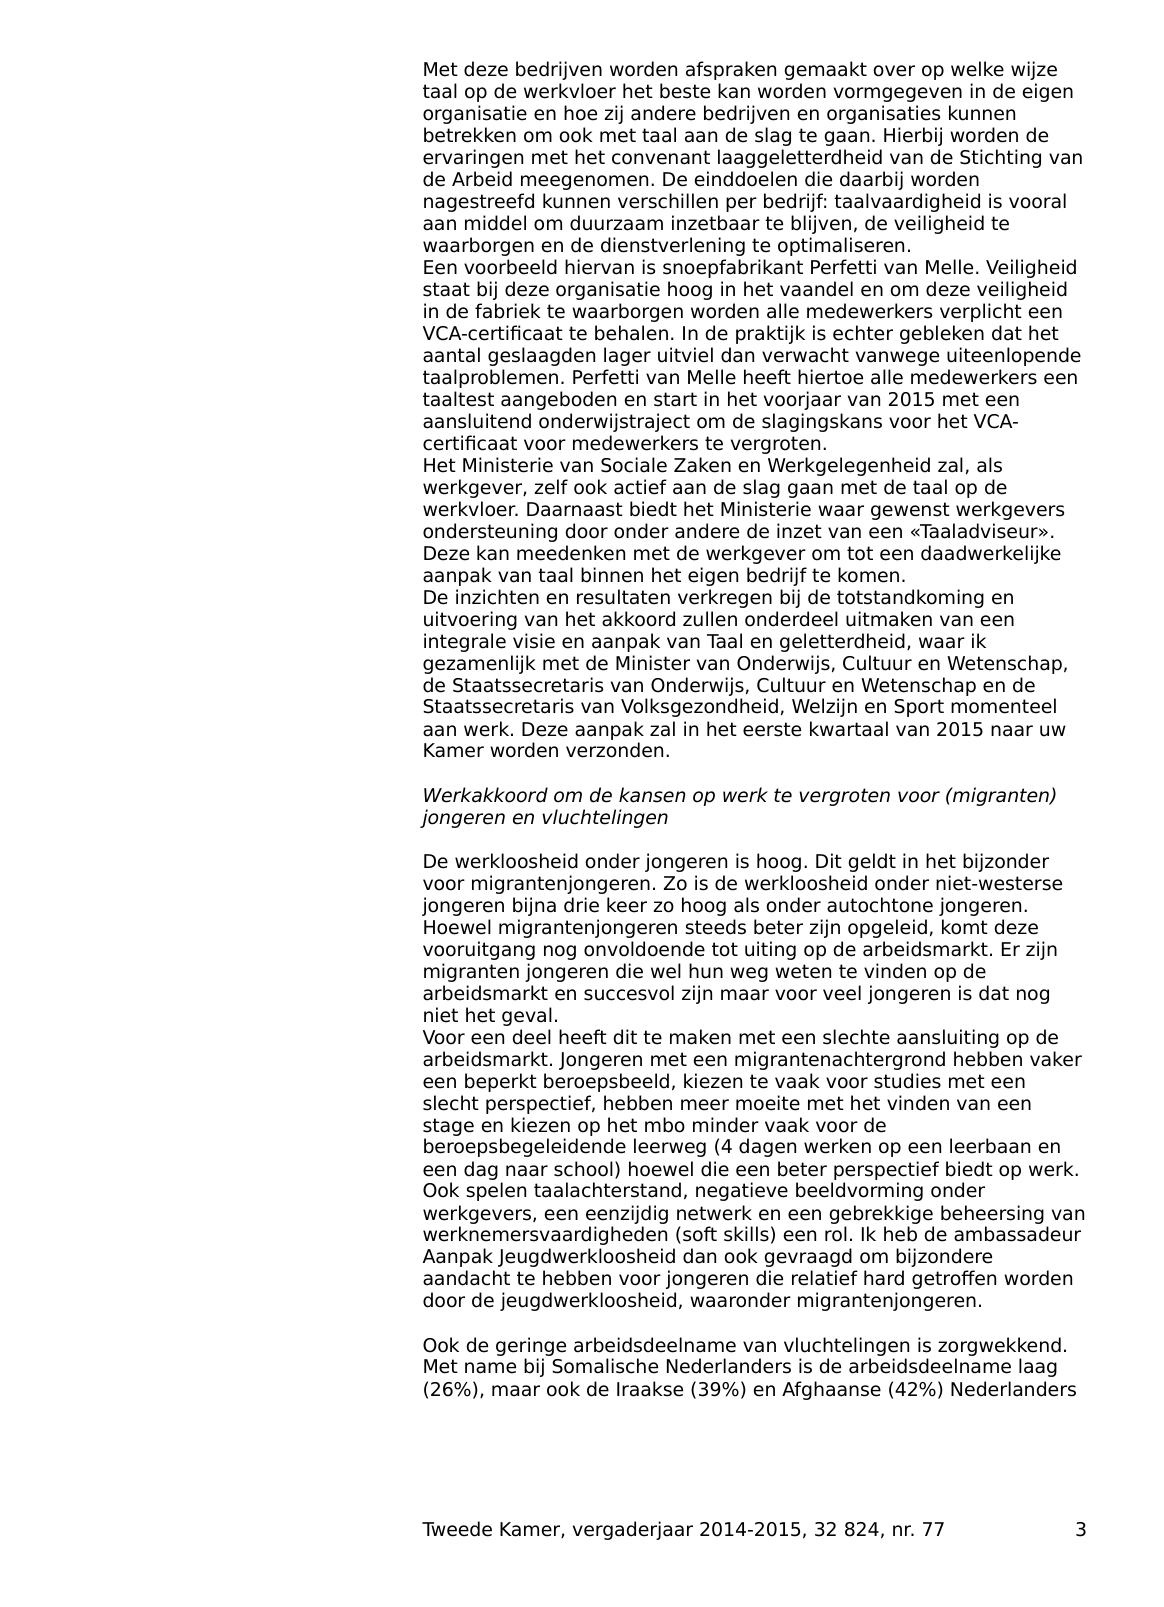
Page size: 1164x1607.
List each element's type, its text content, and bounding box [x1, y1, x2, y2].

subtitle Werkakkoord om de kansen op werk te vergroten voor (migranten) jongeren en vluchtelingen [422, 784, 1087, 828]
text Het Ministerie van Sociale Zaken en Werkgelegenheid zal, als werkgever, zelf ook actief aan de slag gaan met de taal op de werkvloer. Daarnaast biedt het Ministerie waar gewenst werkgevers ondersteuning door onder andere de inzet van een «Taaladviseur». Deze kan meedenken met de werkgever om tot een daadwerkelijke aanpak van taal binnen het eigen bedrijf te komen. [422, 455, 1087, 587]
text Met deze bedrijven worden afspraken gemaakt over op welke wijze taal op de werkvloer het beste kan worden vormgegeven in de eigen organisatie en hoe zij andere bedrijven en organisaties kunnen betrekken om ook met taal aan de slag te gaan. Hierbij worden de ervaringen met het convenant laaggeletterdheid van de Stichting van de Arbeid meegenomen. De einddoelen die daarbij worden nagestreefd kunnen verschillen per bedrijf: taalvaardigheid is vooral aan middel om duurzaam inzetbaar te blijven, de veiligheid te waarborgen en de dienstverlening te optimaliseren. [422, 59, 1087, 257]
text De inzichten en resultaten verkregen bij de totstandkoming en uitvoering van het akkoord zullen onderdeel uitmaken van een integrale visie en aanpak van Taal en geletterdheid, waar ik gezamenlijk met de Minister van Onderwijs, Cultuur en Wetenschap, de Staatssecretaris van Onderwijs, Cultuur en Wetenschap en de Staatssecretaris van Volksgezondheid, Welzijn en Sport momenteel aan werk. Deze aanpak zal in het eerste kwartaal van 2015 naar uw Kamer worden verzonden. [422, 587, 1087, 762]
text De werkloosheid onder jongeren is hoog. Dit geldt in het bijzonder voor migrantenjongeren. Zo is de werkloosheid onder niet-westerse jongeren bijna drie keer zo hoog als onder autochtone jongeren. Hoewel migrantenjongeren steeds beter zijn opgeleid, komt deze vooruitgang nog onvoldoende tot uiting op de arbeidsmarkt. Er zijn migranten jongeren die wel hun weg weten te vinden op de arbeidsmarkt en succesvol zijn maar voor veel jongeren is dat nog niet het geval. [422, 851, 1087, 1027]
text Een voorbeeld hiervan is snoepfabrikant Perfetti van Melle. Veiligheid staat bij deze organisatie hoog in het vaandel en om deze veiligheid in de fabriek te waarborgen worden alle medewerkers verplicht een VCA-certificaat te behalen. In de praktijk is echter gebleken dat het aantal geslaagden lager uitviel dan verwacht vanwege uiteenlopende taalproblemen. Perfetti van Melle heeft hiertoe alle medewerkers een taaltest aangeboden en start in het voorjaar van 2015 met een aansluitend onderwijstraject om de slagingskans voor het VCA-certificaat voor medewerkers te vergroten. [422, 257, 1087, 455]
text Voor een deel heeft dit te maken met een slechte aansluiting op de arbeidsmarkt. Jongeren met een migrantenachtergrond hebben vaker een beperkt beroepsbeeld, kiezen te vaak voor studies met een slecht perspectief, hebben meer moeite met het vinden van een stage en kiezen op het mbo minder vaak voor de beroepsbegeleidende leerweg (4 dagen werken op een leerbaan en een dag naar school) hoewel die een beter perspectief biedt op werk. Ook spelen taalachterstand, negatieve beeldvorming onder werkgevers, een eenzijdig netwerk en een gebrekkige beheersing van werknemersvaardigheden (soft skills) een rol. Ik heb de ambassadeur Aanpak Jeugdwerkloosheid dan ook gevraagd om bijzondere aandacht te hebben voor jongeren die relatief hard getroffen worden door de jeugdwerkloosheid, waaronder migrantenjongeren. [422, 1027, 1087, 1312]
text Ook de geringe arbeidsdeelname van vluchtelingen is zorgwekkend. Met name bij Somalische Nederlanders is de arbeidsdeelname laag (26%), maar ook de Iraakse (39%) en Afghaanse (42%) Nederlanders [422, 1334, 1087, 1400]
